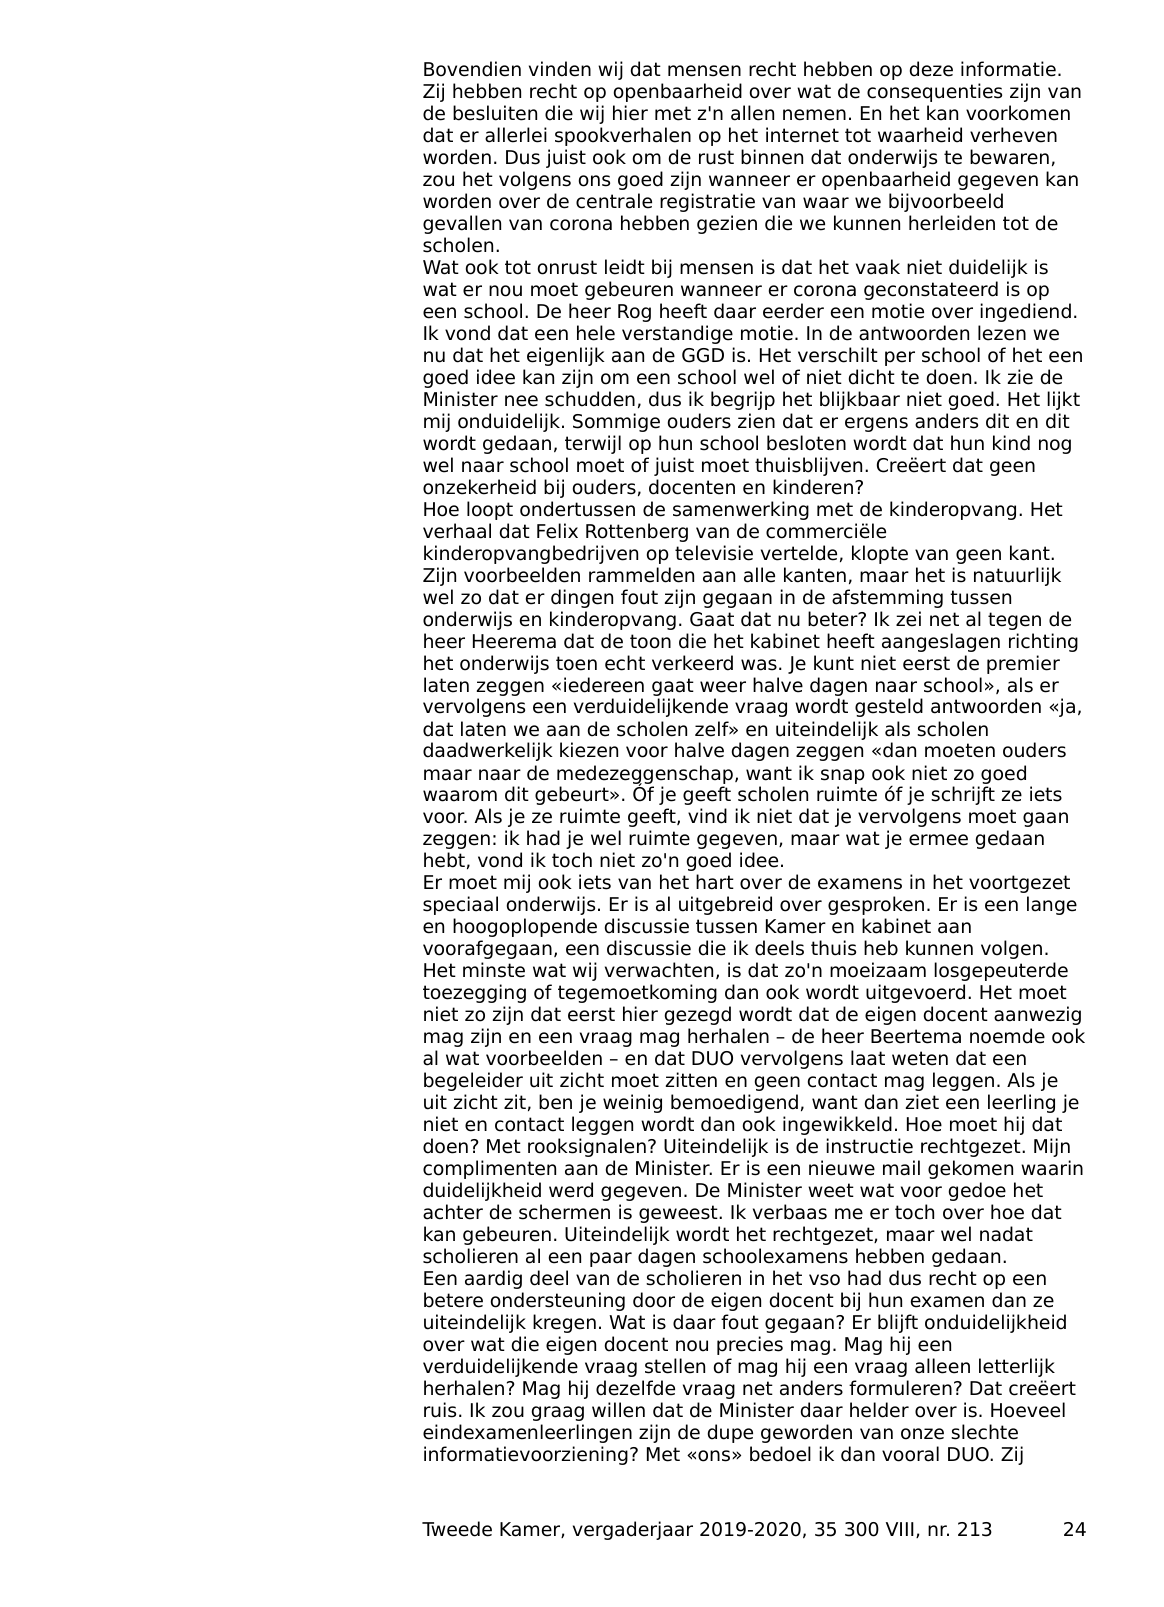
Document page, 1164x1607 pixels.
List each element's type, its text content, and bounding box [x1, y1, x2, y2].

text Een aardig deel van de scholieren in het vso had dus recht op een betere ondersteuning door de eigen docent bij hun examen dan ze uiteindelijk kregen. Wat is daar fout gegaan? Er blijft onduidelijkheid over wat die eigen docent nou precies mag. Mag hij een verduidelijkende vraag stellen of mag hij een vraag alleen letterlijk herhalen? Mag hij dezelfde vraag net anders formuleren? Dat creëert ruis. Ik zou graag willen dat de Minister daar helder over is. Hoeveel eindexamenleerlingen zijn de dupe geworden van onze slechte informatievoorziening? Met «ons» bedoel ik dan vooral DUO. Zij [422, 1268, 1087, 1466]
text Wat ook tot onrust leidt bij mensen is dat het vaak niet duidelijk is wat er nou moet gebeuren wanneer er corona geconstateerd is op een school. De heer Rog heeft daar eerder een motie over ingediend. Ik vond dat een hele verstandige motie. In de antwoorden lezen we nu dat het eigenlijk aan de GGD is. Het verschilt per school of het een goed idee kan zijn om een school wel of niet dicht te doen. Ik zie de Minister nee schudden, dus ik begrijp het blijkbaar niet goed. Het lijkt mij onduidelijk. Sommige ouders zien dat er ergens anders dit en dit wordt gedaan, terwijl op hun school besloten wordt dat hun kind nog wel naar school moet of juist moet thuisblijven. Creëert dat geen onzekerheid bij ouders, docenten en kinderen? [422, 257, 1087, 499]
text Er moet mij ook iets van het hart over de examens in het voortgezet speciaal onderwijs. Er is al uitgebreid over gesproken. Er is een lange en hoogoplopende discussie tussen Kamer en kabinet aan voorafgegaan, een discussie die ik deels thuis heb kunnen volgen. Het minste wat wij verwachten, is dat zo'n moeizaam losgepeuterde toezegging of tegemoetkoming dan ook wordt uitgevoerd. Het moet niet zo zijn dat eerst hier gezegd wordt dat de eigen docent aanwezig mag zijn en een vraag mag herhalen – de heer Beertema noemde ook al wat voorbeelden – en dat DUO vervolgens laat weten dat een begeleider uit zicht moet zitten en geen contact mag leggen. Als je uit zicht zit, ben je weinig bemoedigend, want dan ziet een leerling je niet en contact leggen wordt dan ook ingewikkeld. Hoe moet hij dat doen? Met rooksignalen? Uiteindelijk is de instructie rechtgezet. Mijn complimenten aan de Minister. Er is een nieuwe mail gekomen waarin duidelijkheid werd gegeven. De Minister weet wat voor gedoe het achter de schermen is geweest. Ik verbaas me er toch over hoe dat kan gebeuren. Uiteindelijk wordt het rechtgezet, maar wel nadat scholieren al een paar dagen schoolexamens hebben gedaan. [422, 872, 1087, 1268]
text Hoe loopt ondertussen de samenwerking met de kinderopvang. Het verhaal dat Felix Rottenberg van de commerciële kinderopvangbedrijven op televisie vertelde, klopte van geen kant. Zijn voorbeelden rammelden aan alle kanten, maar het is natuurlijk wel zo dat er dingen fout zijn gegaan in de afstemming tussen onderwijs en kinderopvang. Gaat dat nu beter? Ik zei net al tegen de heer Heerema dat de toon die het kabinet heeft aangeslagen richting het onderwijs toen echt verkeerd was. Je kunt niet eerst de premier laten zeggen «iedereen gaat weer halve dagen naar school», als er vervolgens een verduidelijkende vraag wordt gesteld antwoorden «ja, dat laten we aan de scholen zelf» en uiteindelijk als scholen daadwerkelijk kiezen voor halve dagen zeggen «dan moeten ouders maar naar de medezeggenschap, want ik snap ook niet zo goed waarom dit gebeurt». Óf je geeft scholen ruimte óf je schrijft ze iets voor. Als je ze ruimte geeft, vind ik niet dat je vervolgens moet gaan zeggen: ik had je wel ruimte gegeven, maar wat je ermee gedaan hebt, vond ik toch niet zo'n goed idee. [422, 499, 1087, 872]
text Bovendien vinden wij dat mensen recht hebben op deze informatie. Zij hebben recht op openbaarheid over wat de consequenties zijn van de besluiten die wij hier met z'n allen nemen. En het kan voorkomen dat er allerlei spookverhalen op het internet tot waarheid verheven worden. Dus juist ook om de rust binnen dat onderwijs te bewaren, zou het volgens ons goed zijn wanneer er openbaarheid gegeven kan worden over de centrale registratie van waar we bijvoorbeeld gevallen van corona hebben gezien die we kunnen herleiden tot de scholen. [422, 59, 1087, 257]
